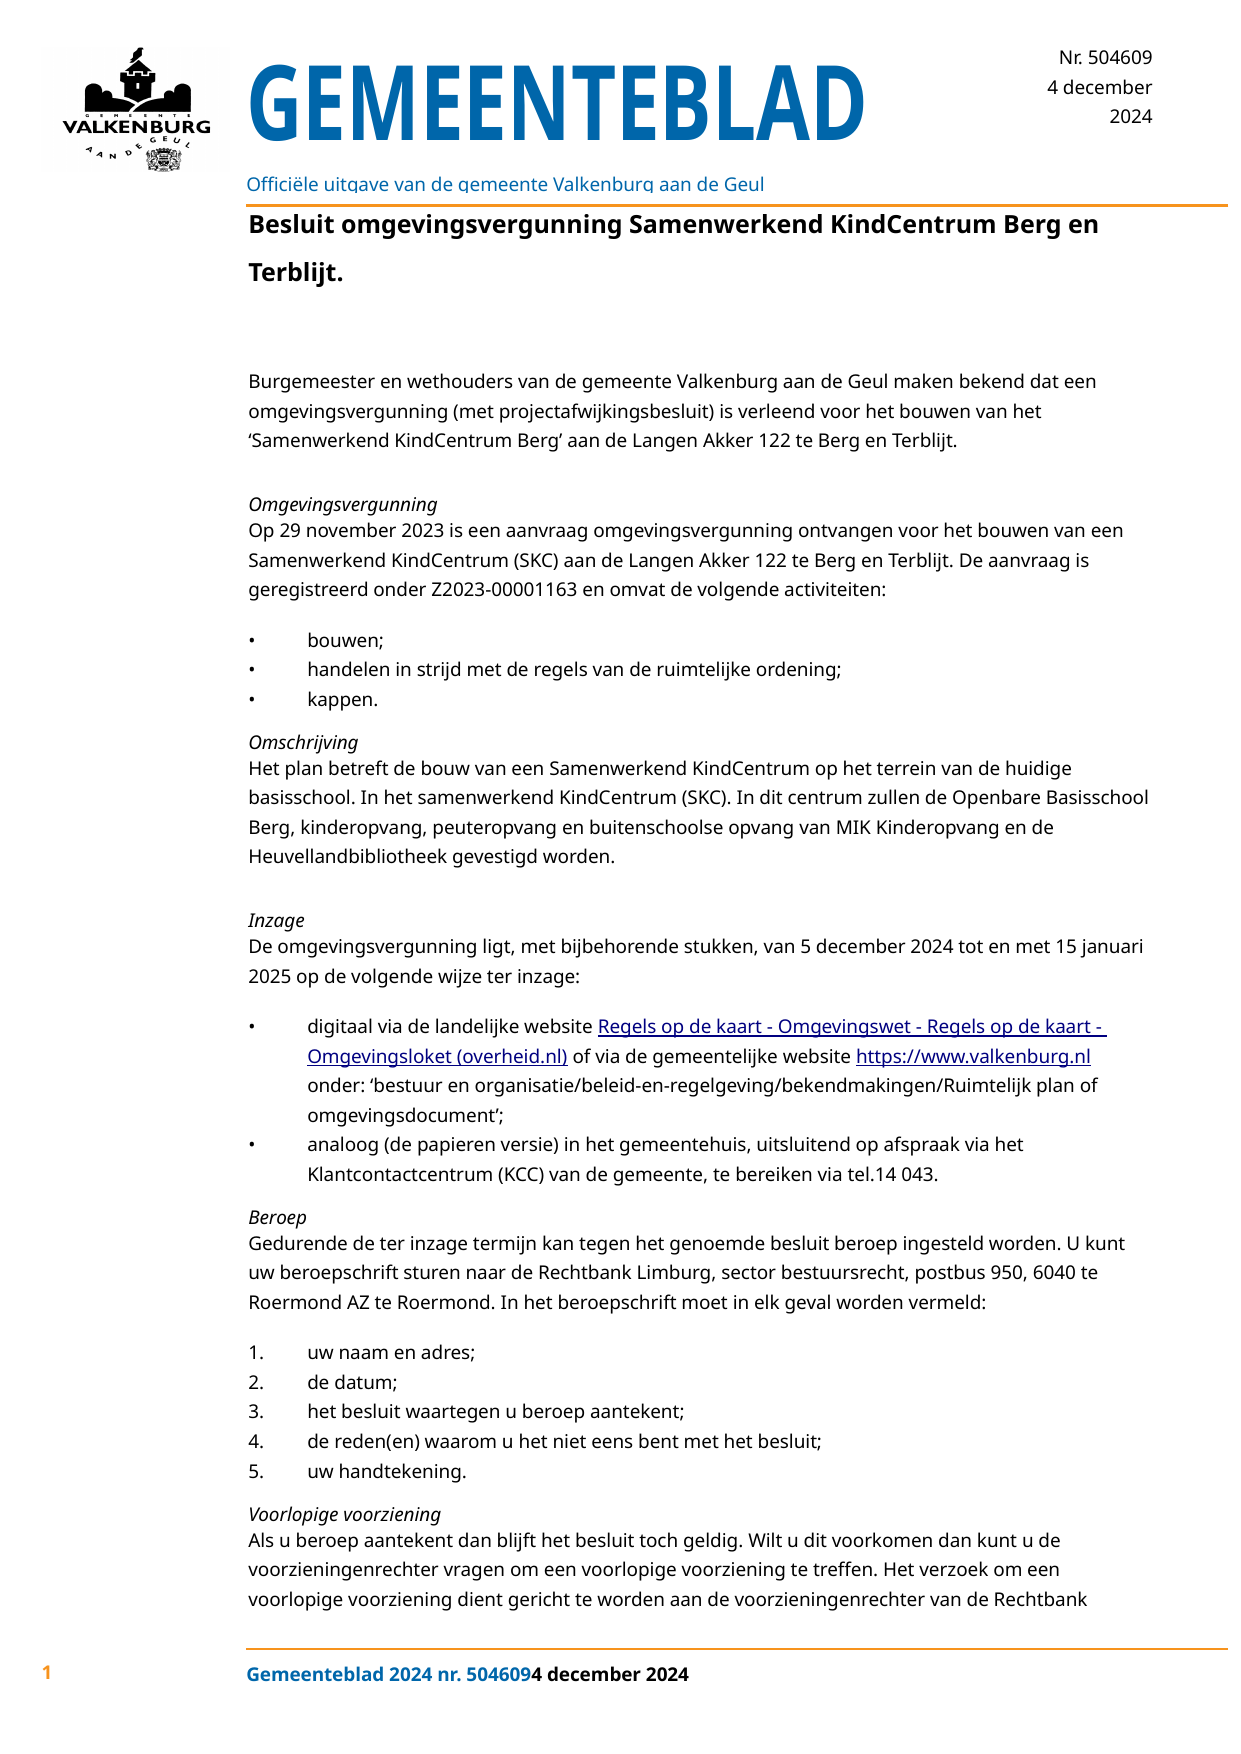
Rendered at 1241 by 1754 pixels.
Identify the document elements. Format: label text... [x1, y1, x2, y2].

text De omgevingsvergunning ligt, met bijbehorende stukken, van 5 december 2024 tot en met 15 januari 2025 op de volgende wijze ter inzage: [248, 933, 1152, 988]
text Besluit omgevingsvergunning Samenwerkend KindCentrum Berg en Terblijt. [248, 207, 1152, 288]
text Beroep [248, 1204, 1152, 1230]
list het besluit waartegen u beroep aantekent; [248, 1399, 1152, 1424]
list de reden(en) waarom u het niet eens bent met het besluit; [248, 1428, 1152, 1454]
text Het plan betreft de bouw van een Samenwerkend KindCentrum op het terrein van de huidige basisschool. In het samenwerkend KindCentrum (SKC). In dit centrum zullen de Openbare Basisschool Berg, kinderopvang, peuteropvang en buitenschoolse opvang van MIK Kinderopvang en de Heuvellandbibliotheek gevestigd worden. [248, 755, 1152, 869]
text Op 29 november 2023 is een aanvraag omgevingsvergunning ontvangen voor het bouwen van een Samenwerkend KindCentrum (SKC) aan de Langen Akker 122 te Berg en Terblijt. De aanvraag is geregistreerd onder Z2023-00001163 en omvat de volgende activiteiten: [248, 517, 1152, 602]
list analoog (de papieren versie) in het gemeentehuis, uitsluitend op afspraak via het Klantcontactcentrum (KCC) van de gemeente, te bereiken via tel.14 043. [248, 1132, 1152, 1187]
text Burgemeester en wethouders van de gemeente Valkenburg aan de Geul maken bekend dat een omgevingsvergunning (met projectafwijkingsbesluit) is verleend voor het bouwen van het ‘Samenwerkend KindCentrum Berg’ aan de Langen Akker 122 te Berg en Terblijt. [248, 368, 1152, 453]
list digitaal via de landelijke website Regels op de kaart - Omgevingswet - Regels op de kaart - Omgevingsloket (overheid.nl) of via de gemeentelijke website https://www.valkenburg.nl onder: ‘bestuur en organisatie/beleid-en-regelgeving/bekendmakingen/Ruimtelijk plan of omgevingsdocument’; [248, 1013, 1152, 1128]
list uw naam en adres; [248, 1339, 1152, 1365]
list handelen in strijd met de regels van de ruimtelijke ordening; [248, 656, 1152, 682]
text Omschrijving [248, 729, 1152, 755]
text Als u beroep aantekent dan blijft het besluit toch geldig. Wilt u dit voorkomen dan kunt u de voorzieningenrechter vragen om een voorlopige voorziening te treffen. Het verzoek om een voorlopige voorziening dient gericht te worden aan de voorzieningenrechter van de Rechtbank [248, 1527, 1152, 1612]
text Omgevingsvergunning [248, 491, 1152, 517]
list uw handtekening. [248, 1458, 1152, 1484]
text Inzage [248, 907, 1152, 933]
list bouwen; [248, 627, 1152, 652]
text Voorlopige voorziening [248, 1501, 1152, 1527]
list kappen. [248, 686, 1152, 712]
picture [41, 47, 231, 172]
list de datum; [248, 1369, 1152, 1395]
text Gedurende de ter inzage termijn kan tegen het genoemde besluit beroep ingesteld worden. U kunt uw beroepschrift sturen naar de Rechtbank Limburg, sector bestuursrecht, postbus 950, 6040 te Roermond AZ te Roermond. In het beroepschrift moet in elk geval worden vermeld: [248, 1230, 1152, 1315]
